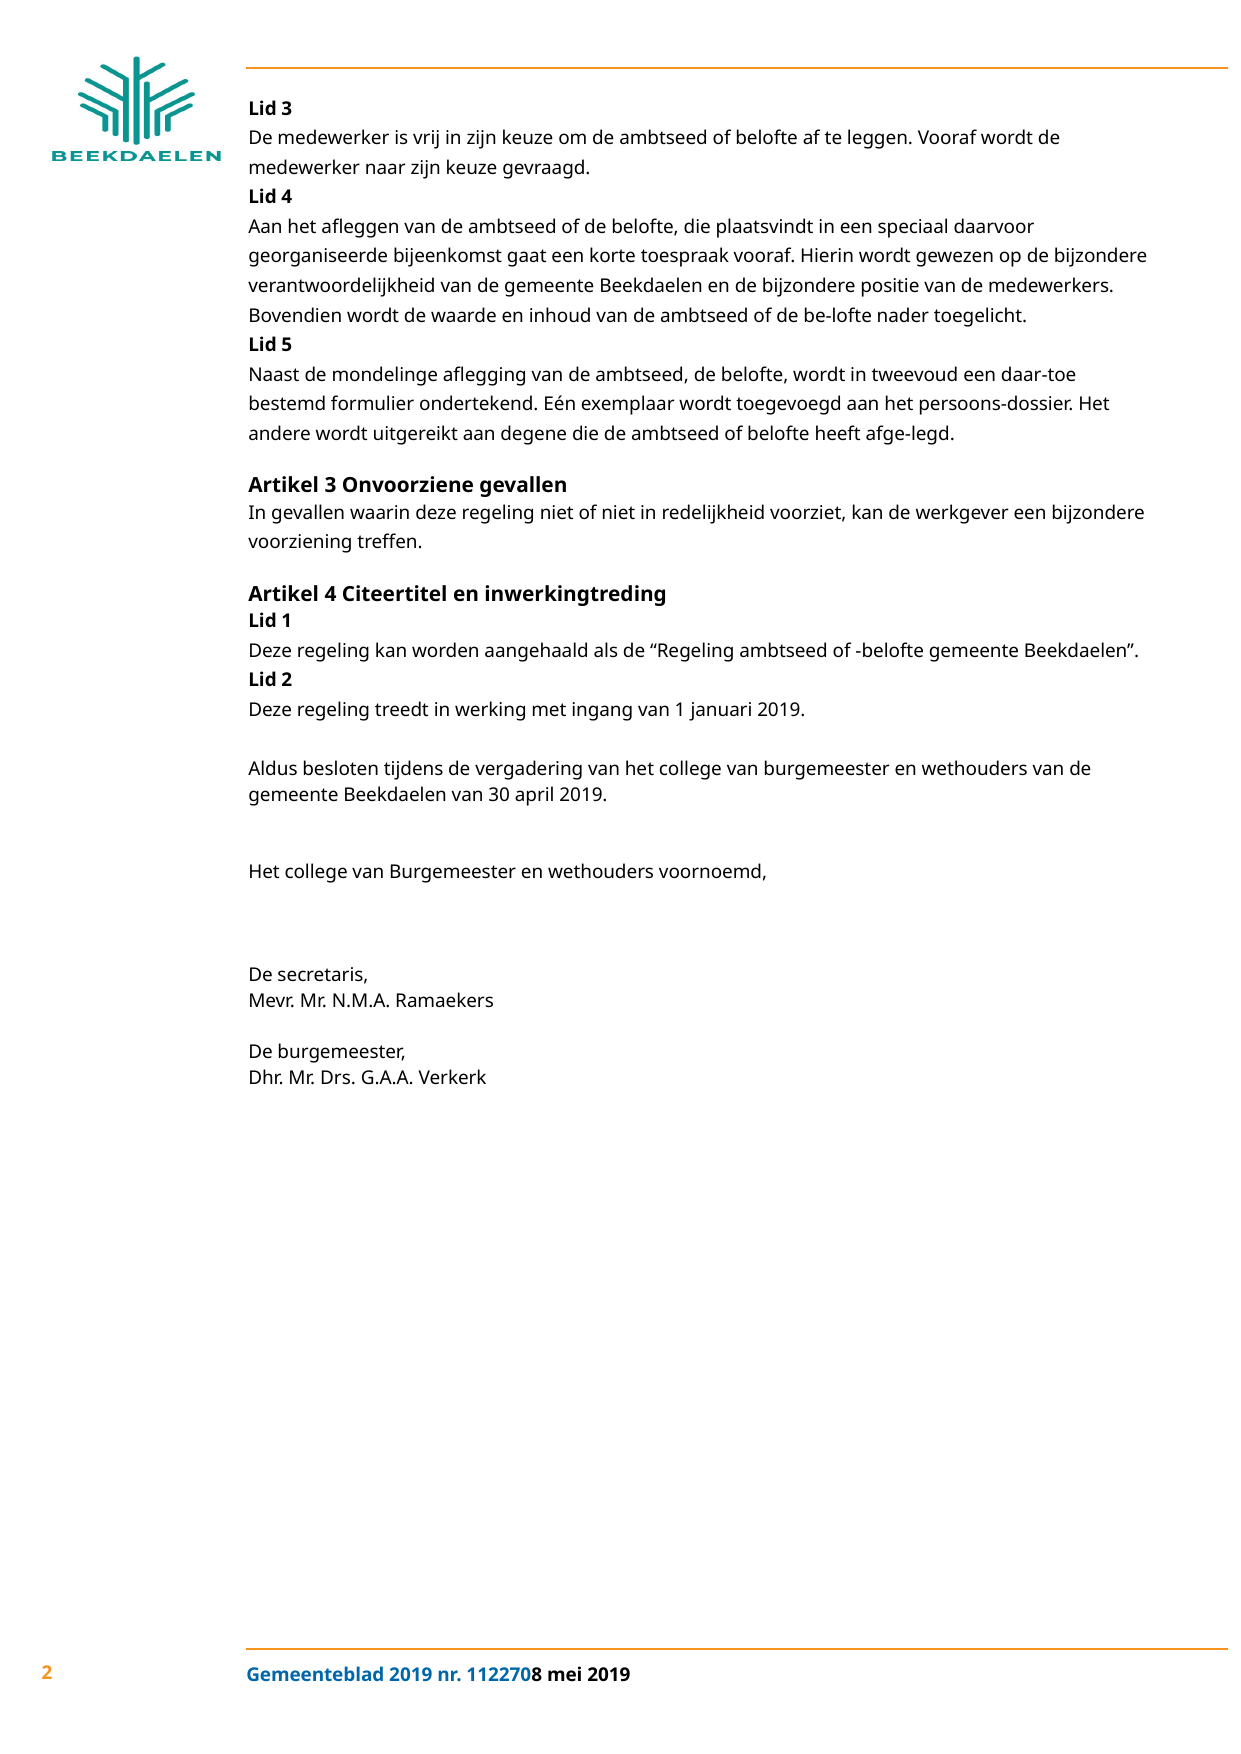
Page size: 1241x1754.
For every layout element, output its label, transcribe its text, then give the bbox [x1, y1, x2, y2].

text Lid 4 [248, 183, 1152, 209]
text Artikel 4 Citeertitel en inwerkingtreding [248, 579, 1152, 607]
text Lid 5 [248, 331, 1152, 357]
text Artikel 3 Onvoorziene gevallen [248, 471, 1152, 499]
picture [41, 47, 231, 172]
text Aldus besloten tijdens de vergadering van het college van burgemeester en wethouders van de gemeente Beekdaelen van 30 april 2019. [248, 755, 1152, 807]
text Dhr. Mr. Drs. G.A.A. Verkerk [248, 1064, 1152, 1090]
text De medewerker is vrij in zijn keuze om de ambtseed of belofte af te leggen. Vooraf wordt de medewerker naar zijn keuze gevraagd. [248, 124, 1152, 180]
text Naast de mondelinge aflegging van de ambtseed, de belofte, wordt in tweevoud een daar-toe bestemd formulier ondertekend. Eén exemplaar wordt toegevoegd aan het persoons-dossier. Het andere wordt uitgereikt aan degene die de ambtseed of belofte heeft afge-legd. [248, 361, 1152, 446]
text Lid 1 [248, 607, 1152, 633]
text Deze regeling kan worden aangehaald als de “Regeling ambtseed of -belofte gemeente Beekdaelen”. [248, 637, 1152, 663]
text De burgemeester, [248, 1038, 1152, 1064]
text De secretaris, [248, 961, 1152, 987]
text Aan het afleggen van de ambtseed of de belofte, die plaatsvindt in een speciaal daarvoor georganiseerde bijeenkomst gaat een korte toespraak vooraf. Hierin wordt gewezen op de bijzondere verantwoordelijkheid van de gemeente Beekdaelen en de bijzondere positie van de medewerkers. Bovendien wordt de waarde en inhoud van de ambtseed of de be-lofte nader toegelicht. [248, 213, 1152, 328]
text Lid 3 [248, 95, 1152, 121]
text Lid 2 [248, 667, 1152, 692]
text Het college van Burgemeester en wethouders voornoemd, [248, 858, 1152, 884]
text In gevallen waarin deze regeling niet of niet in redelijkheid voorziet, kan de werkgever een bijzondere voorziening treffen. [248, 499, 1152, 554]
text Deze regeling treedt in werking met ingang van 1 januari 2019. [248, 696, 1152, 722]
text Mevr. Mr. N.M.A. Ramaekers [248, 987, 1152, 1013]
